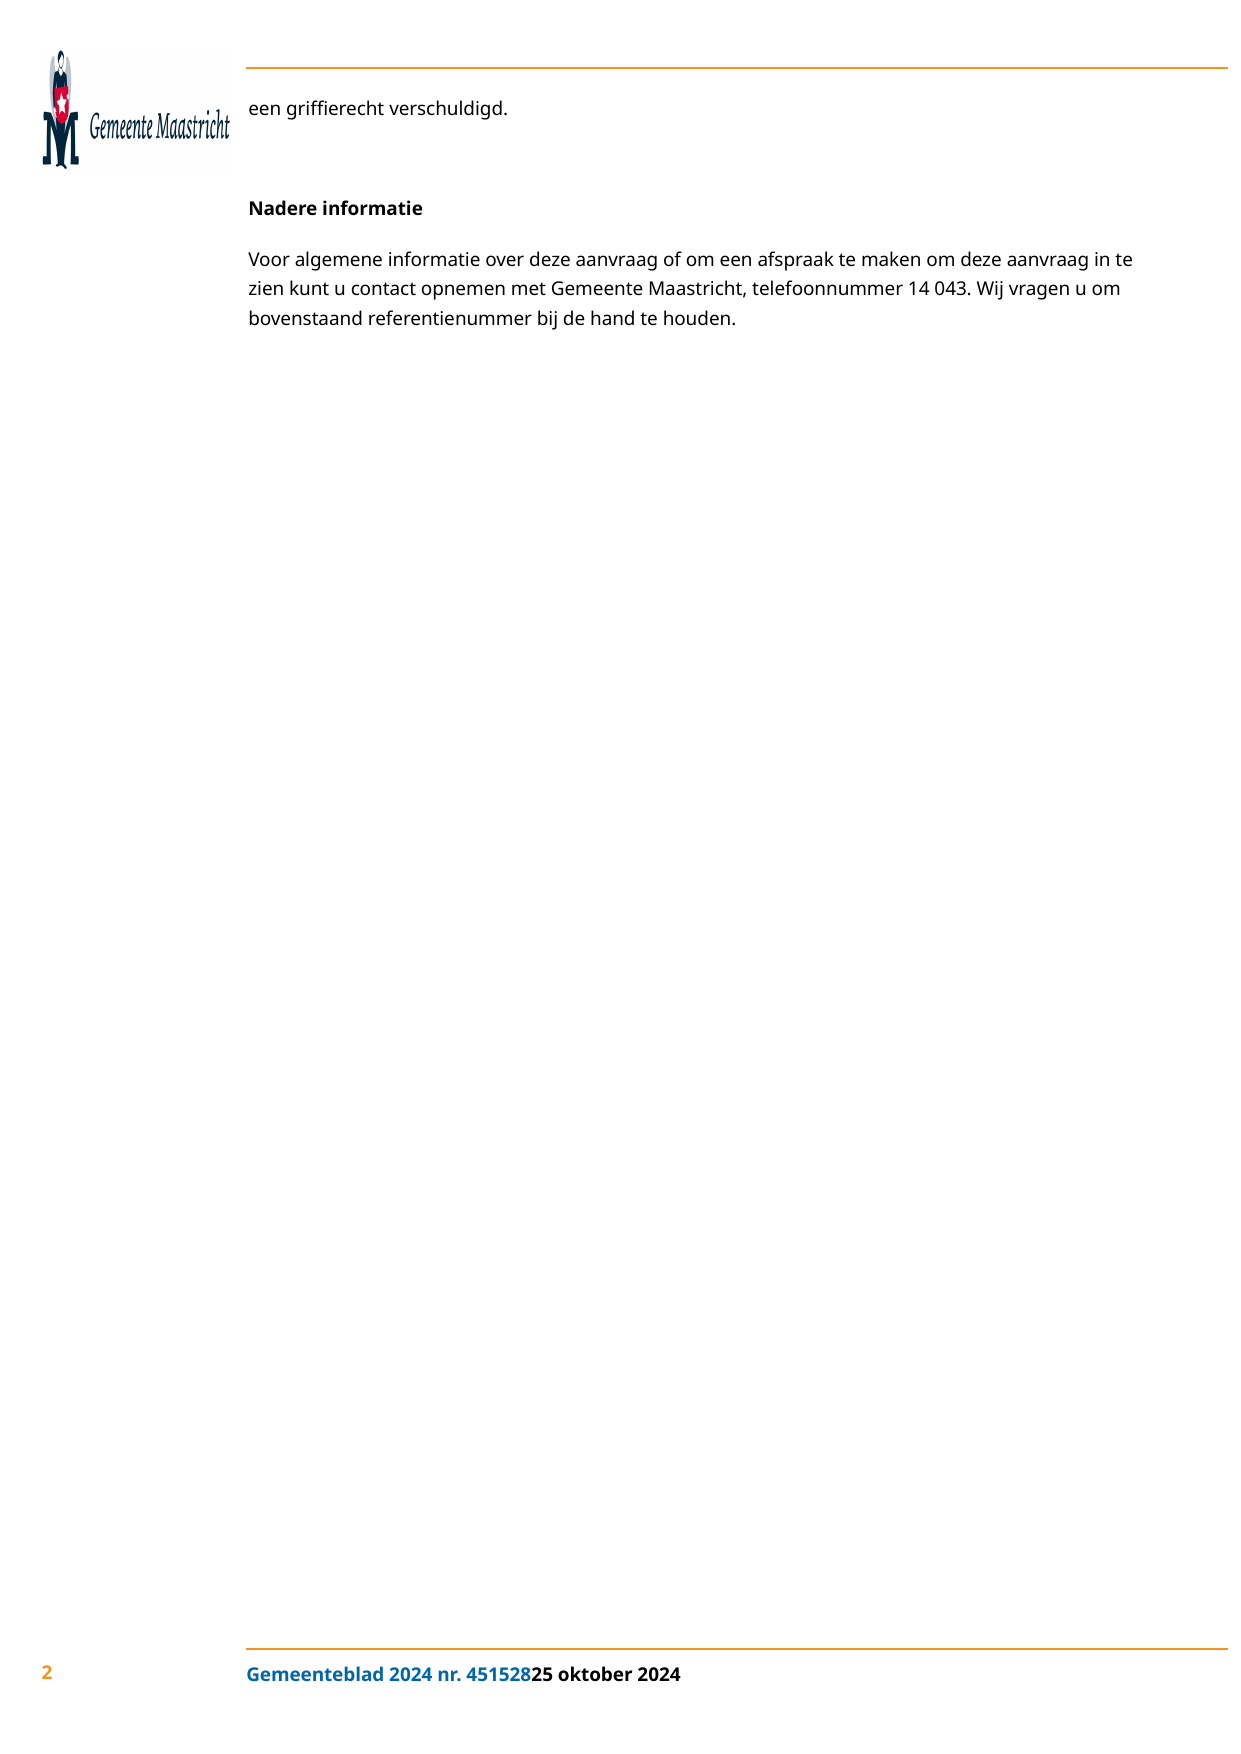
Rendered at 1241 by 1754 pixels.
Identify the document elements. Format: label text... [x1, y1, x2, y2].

text Voor algemene informatie over deze aanvraag of om een afspraak te maken om deze aanvraag in te zien kunt u contact opnemen met Gemeente Maastricht, telefoonnummer 14 043. Wij vragen u om bovenstaand referentienummer bij de hand te houden. [248, 246, 1152, 331]
text een griffierecht verschuldigd. [248, 95, 1152, 121]
text Nadere informatie [248, 196, 1152, 221]
picture [41, 47, 231, 172]
